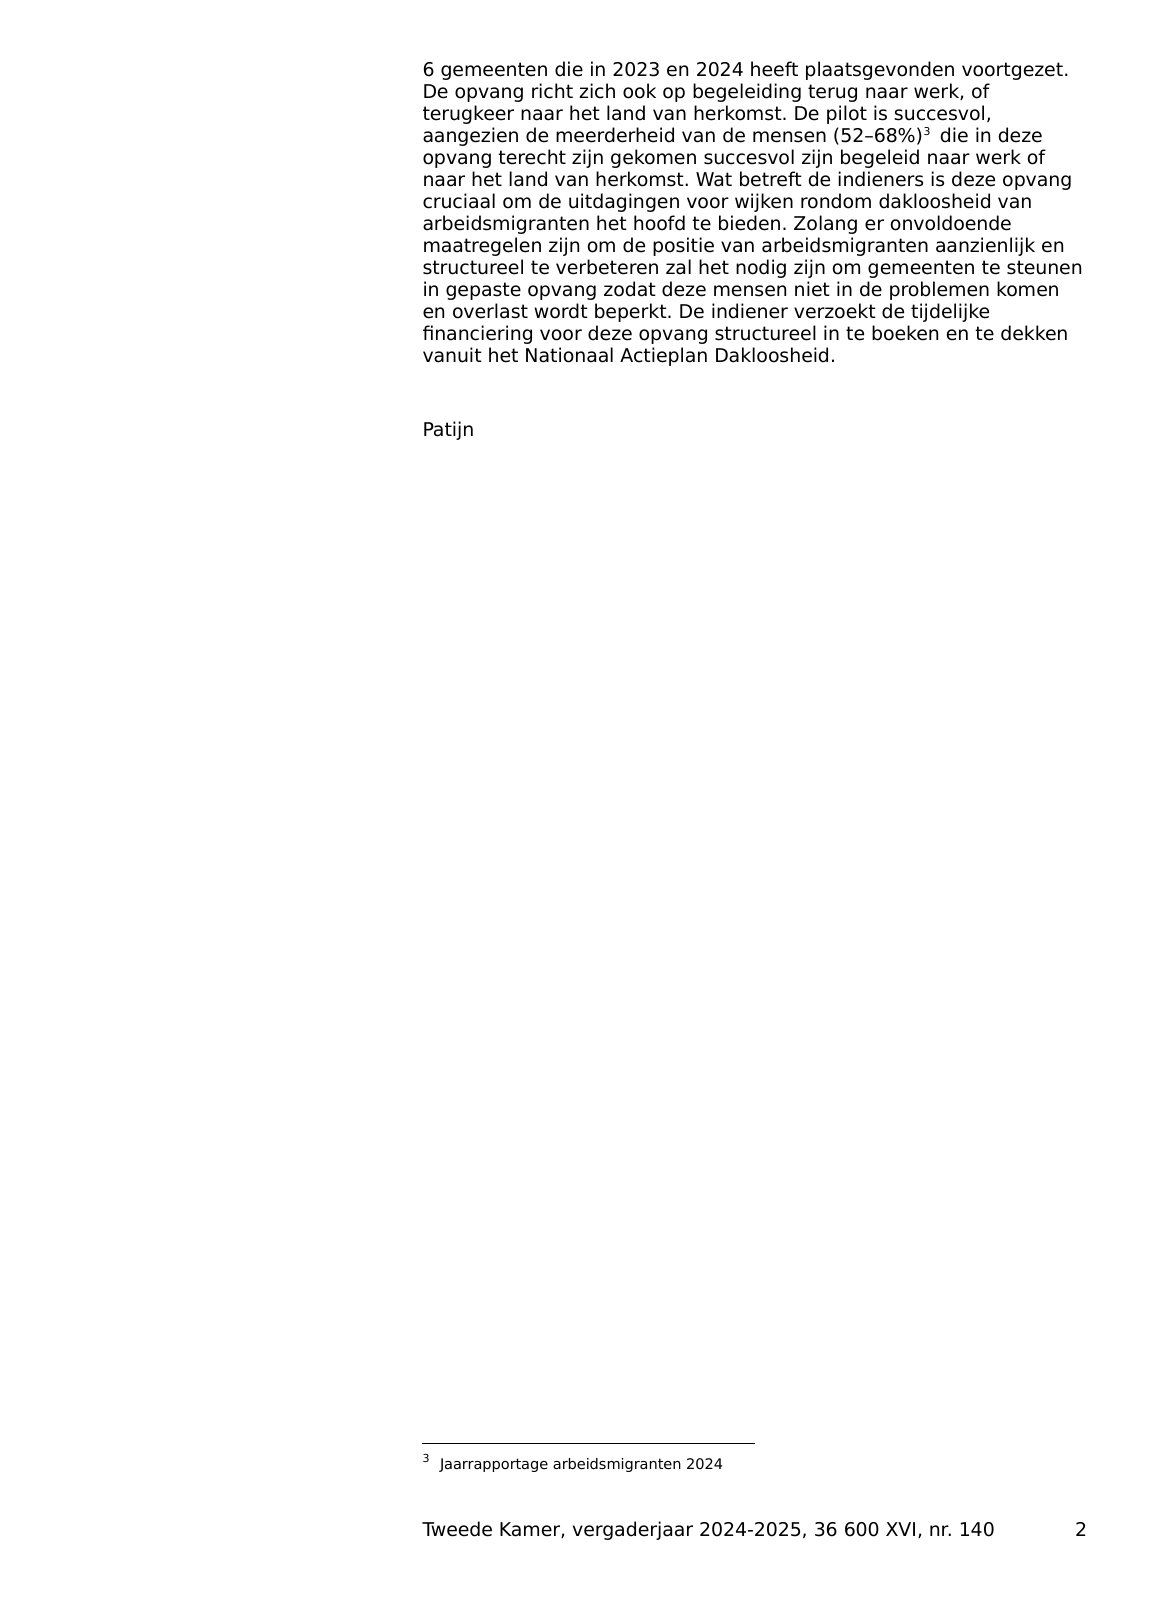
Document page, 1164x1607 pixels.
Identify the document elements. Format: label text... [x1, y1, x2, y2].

text 6 gemeenten die in 2023 en 2024 heeft plaatsgevonden voortgezet. De opvang richt zich ook op begeleiding terug naar werk, of terugkeer naar het land van herkomst. De pilot is succesvol, aangezien de meerderheid van de mensen (52–68%) die in deze opvang terecht zijn gekomen succesvol zijn begeleid naar werk of naar het land van herkomst. Wat betreft de indieners is deze opvang cruciaal om de uitdagingen voor wijken rondom dakloosheid van arbeidsmigranten het hoofd te bieden. Zolang er onvoldoende maatregelen zijn om de positie van arbeidsmigranten aanzienlijk en structureel te verbeteren zal het nodig zijn om gemeenten te steunen in gepaste opvang zodat deze mensen niet in de problemen komen en overlast wordt beperkt. De indiener verzoekt de tijdelijke financiering voor deze opvang structureel in te boeken en te dekken vanuit het Nationaal Actieplan Dakloosheid. [422, 59, 1087, 367]
text Patijn [422, 397, 1087, 441]
text Jaarrapportage arbeidsmigranten 2024 [422, 1452, 1087, 1474]
